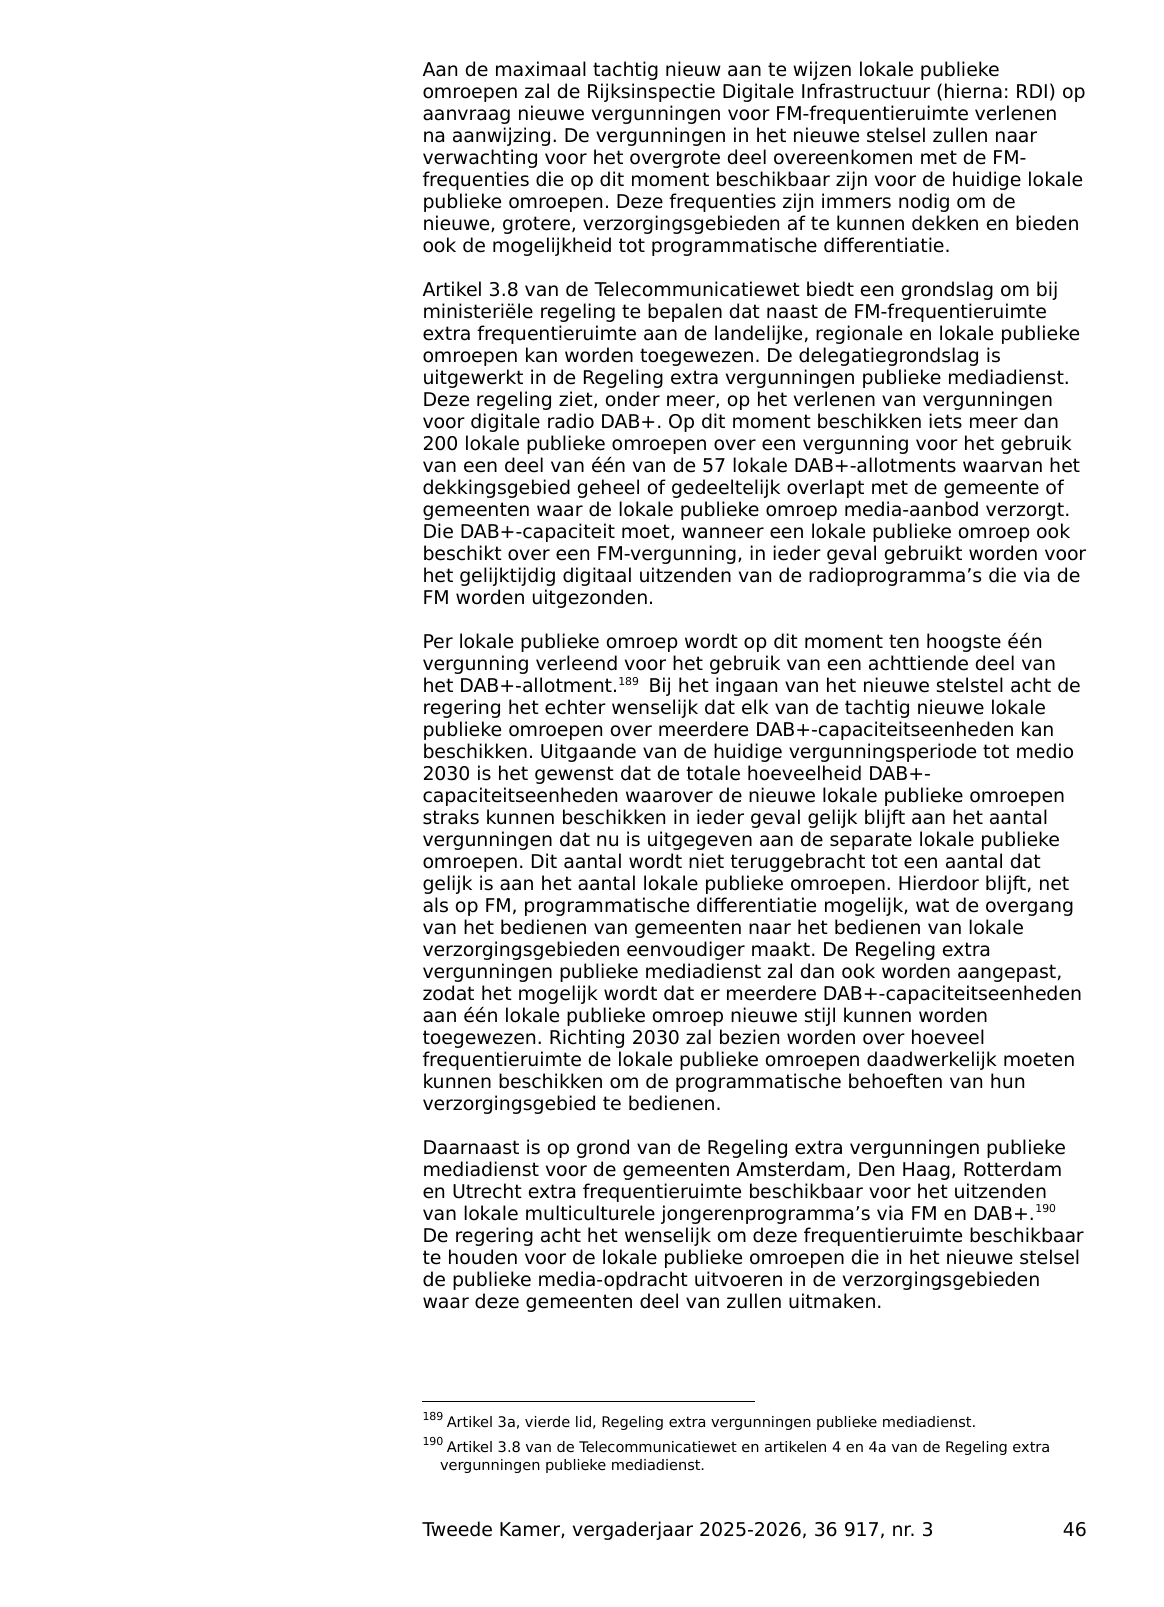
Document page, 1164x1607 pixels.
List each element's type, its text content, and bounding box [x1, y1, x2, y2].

text Artikel 3a, vierde lid, Regeling extra vergunningen publieke mediadienst. [422, 1410, 1087, 1432]
text Per lokale publieke omroep wordt op dit moment ten hoogste één vergunning verleend voor het gebruik van een achttiende deel van het DAB+-allotment. Bij het ingaan van het nieuwe stelstel acht de regering het echter wenselijk dat elk van de tachtig nieuwe lokale publieke omroepen over meerdere DAB+-capaciteitseenheden kan beschikken. Uitgaande van de huidige vergunningsperiode tot medio 2030 is het gewenst dat de totale hoeveelheid DAB+-capaciteitseenheden waarover de nieuwe lokale publieke omroepen straks kunnen beschikken in ieder geval gelijk blijft aan het aantal vergunningen dat nu is uitgegeven aan de separate lokale publieke omroepen. Dit aantal wordt niet teruggebracht tot een aantal dat gelijk is aan het aantal lokale publieke omroepen. Hierdoor blijft, net als op FM, programmatische differentiatie mogelijk, wat de overgang van het bedienen van gemeenten naar het bedienen van lokale verzorgingsgebieden eenvoudiger maakt. De Regeling extra vergunningen publieke mediadienst zal dan ook worden aangepast, zodat het mogelijk wordt dat er meerdere DAB+-capaciteitseenheden aan één lokale publieke omroep nieuwe stijl kunnen worden toegewezen. Richting 2030 zal bezien worden over hoeveel frequentieruimte de lokale publieke omroepen daadwerkelijk moeten kunnen beschikken om de programmatische behoeften van hun verzorgingsgebied te bedienen. [422, 631, 1087, 1114]
text Aan de maximaal tachtig nieuw aan te wijzen lokale publieke omroepen zal de Rijksinspectie Digitale Infrastructuur (hierna: RDI) op aanvraag nieuwe vergunningen voor FM-frequentieruimte verlenen na aanwijzing. De vergunningen in het nieuwe stelsel zullen naar verwachting voor het overgrote deel overeenkomen met de FM-frequenties die op dit moment beschikbaar zijn voor de huidige lokale publieke omroepen. Deze frequenties zijn immers nodig om de nieuwe, grotere, verzorgingsgebieden af te kunnen dekken en bieden ook de mogelijkheid tot programmatische differentiatie. [422, 59, 1087, 257]
text Daarnaast is op grond van de Regeling extra vergunningen publieke mediadienst voor de gemeenten Amsterdam, Den Haag, Rotterdam en Utrecht extra frequentieruimte beschikbaar voor het uitzenden van lokale multiculturele jongerenprogramma’s via FM en DAB+. De regering acht het wenselijk om deze frequentieruimte beschikbaar te houden voor de lokale publieke omroepen die in het nieuwe stelsel de publieke media-opdracht uitvoeren in de verzorgingsgebieden waar deze gemeenten deel van zullen uitmaken. [422, 1137, 1087, 1312]
text Artikel 3.8 van de Telecommunicatiewet biedt een grondslag om bij ministeriële regeling te bepalen dat naast de FM-frequentieruimte extra frequentieruimte aan de landelijke, regionale en lokale publieke omroepen kan worden toegewezen. De delegatiegrondslag is uitgewerkt in de Regeling extra vergunningen publieke mediadienst. Deze regeling ziet, onder meer, op het verlenen van vergunningen voor digitale radio DAB+. Op dit moment beschikken iets meer dan 200 lokale publieke omroepen over een vergunning voor het gebruik van een deel van één van de 57 lokale DAB+-allotments waarvan het dekkingsgebied geheel of gedeeltelijk overlapt met de gemeente of gemeenten waar de lokale publieke omroep media-aanbod verzorgt. Die DAB+-capaciteit moet, wanneer een lokale publieke omroep ook beschikt over een FM-vergunning, in ieder geval gebruikt worden voor het gelijktijdig digitaal uitzenden van de radioprogramma’s die via de FM worden uitgezonden. [422, 279, 1087, 609]
text Artikel 3.8 van de Telecommunicatiewet en artikelen 4 en 4a van de Regeling extra vergunningen publieke mediadienst. [422, 1435, 1087, 1474]
